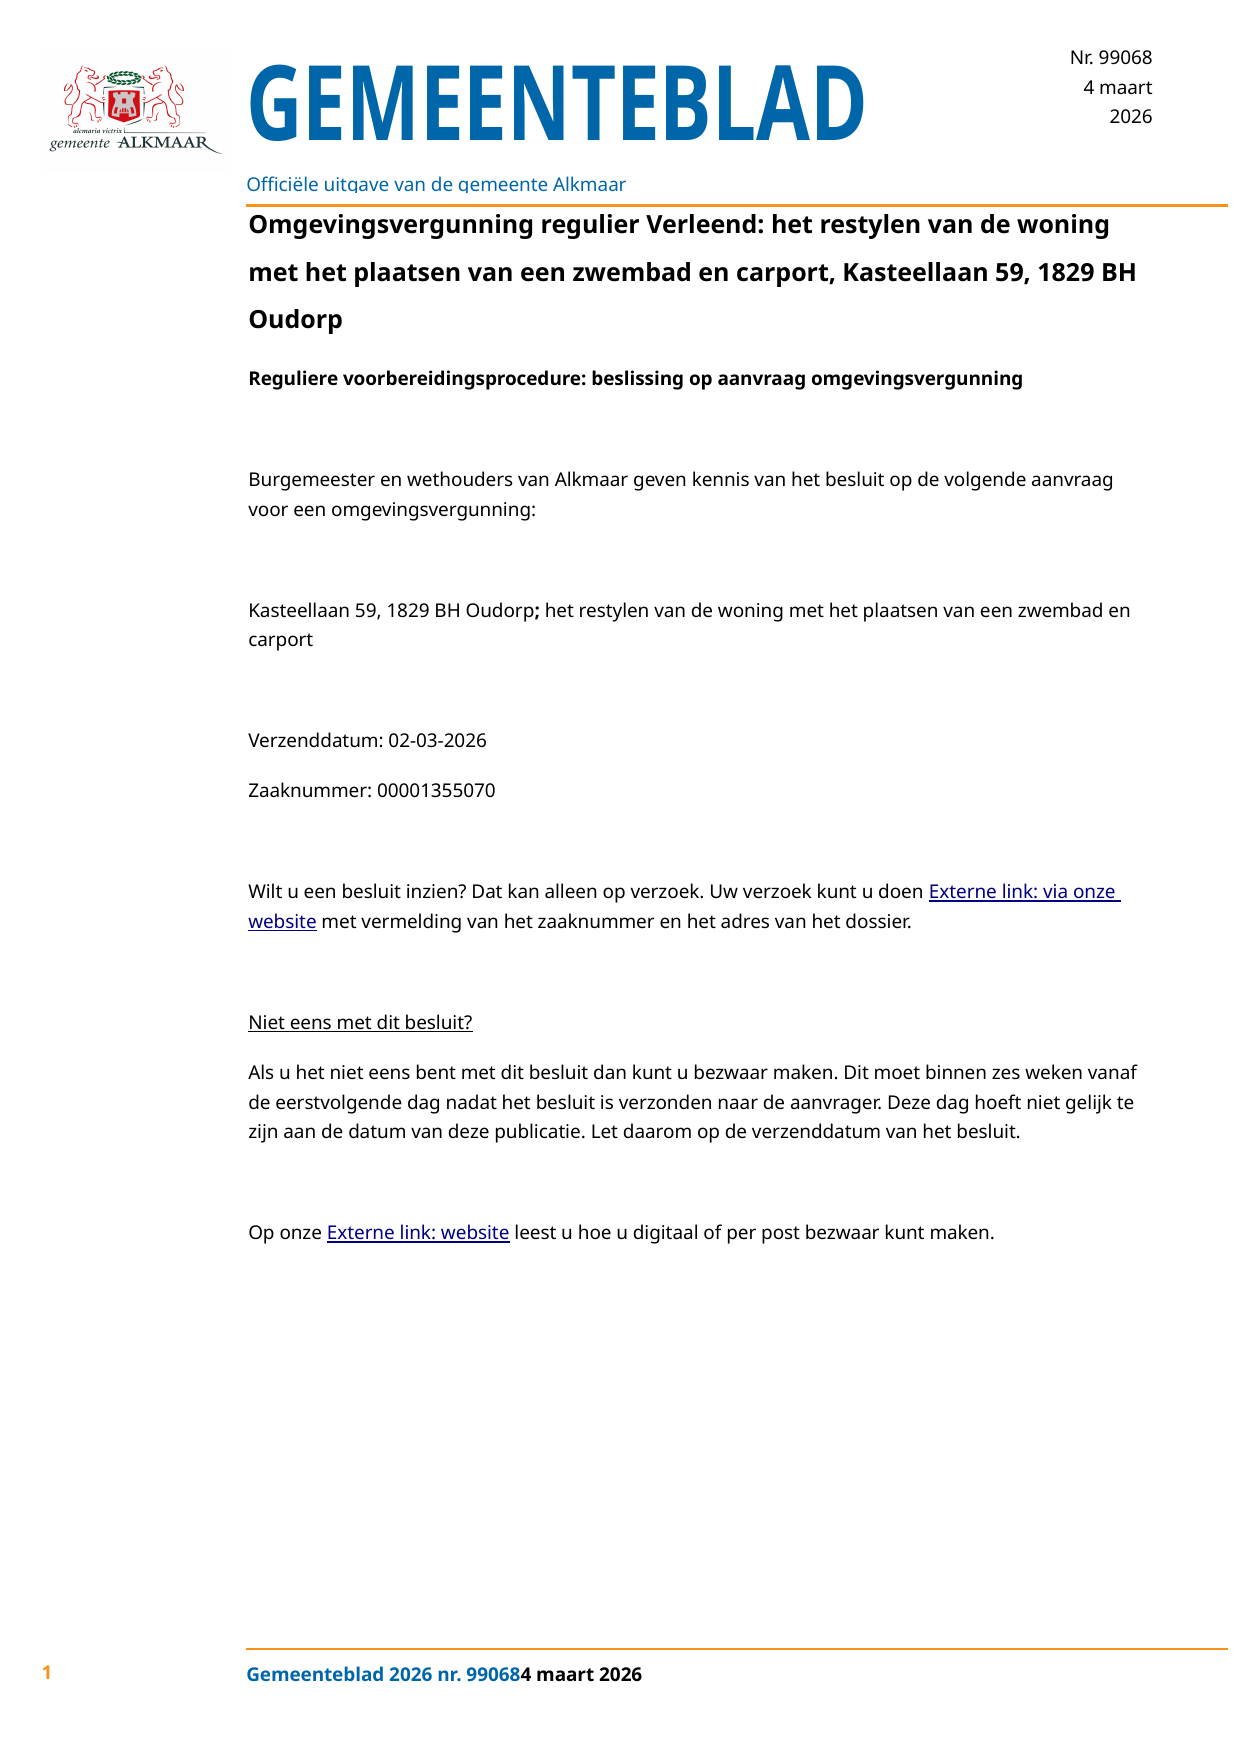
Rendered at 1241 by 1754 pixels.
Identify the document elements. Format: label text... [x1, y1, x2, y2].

text Omgevingsvergunning regulier Verleend: het restylen van de woning met het plaatsen van een zwembad en carport, Kasteellaan 59, 1829 BH Oudorp [248, 207, 1152, 336]
text Op onze Externe link: website leest u hoe u digitaal of per post bezwaar kunt maken. [248, 1219, 1152, 1245]
text Zaaknummer: 00001355070 [248, 778, 1152, 803]
text Niet eens met dit besluit? [248, 1009, 1152, 1034]
text Verzenddatum: 02-03-2026 [248, 727, 1152, 753]
text Als u het niet eens bent met dit besluit dan kunt u bezwaar maken. Dit moet binnen zes weken vanaf de eerstvolgende dag nadat het besluit is verzonden naar de aanvrager. Deze dag hoeft niet gelijk te zijn aan de datum van deze publicatie. Let daarom op de verzenddatum van het besluit. [248, 1059, 1152, 1144]
text Burgemeester en wethouders van Alkmaar geven kennis van het besluit op de volgende aanvraag voor een omgevingsvergunning: [248, 466, 1152, 522]
text Wilt u een besluit inzien? Dat kan alleen op verzoek. Uw verzoek kunt u doen Externe link: via onze website met vermelding van het zaaknummer en het adres van het dossier. [248, 878, 1152, 934]
text Kasteellaan 59, 1829 BH Oudorp; het restylen van de woning met het plaatsen van een zwembad en carport [248, 597, 1152, 652]
text Reguliere voorbereidingsprocedure: beslissing op aanvraag omgevingsvergunning [248, 366, 1152, 391]
picture [41, 47, 231, 172]
